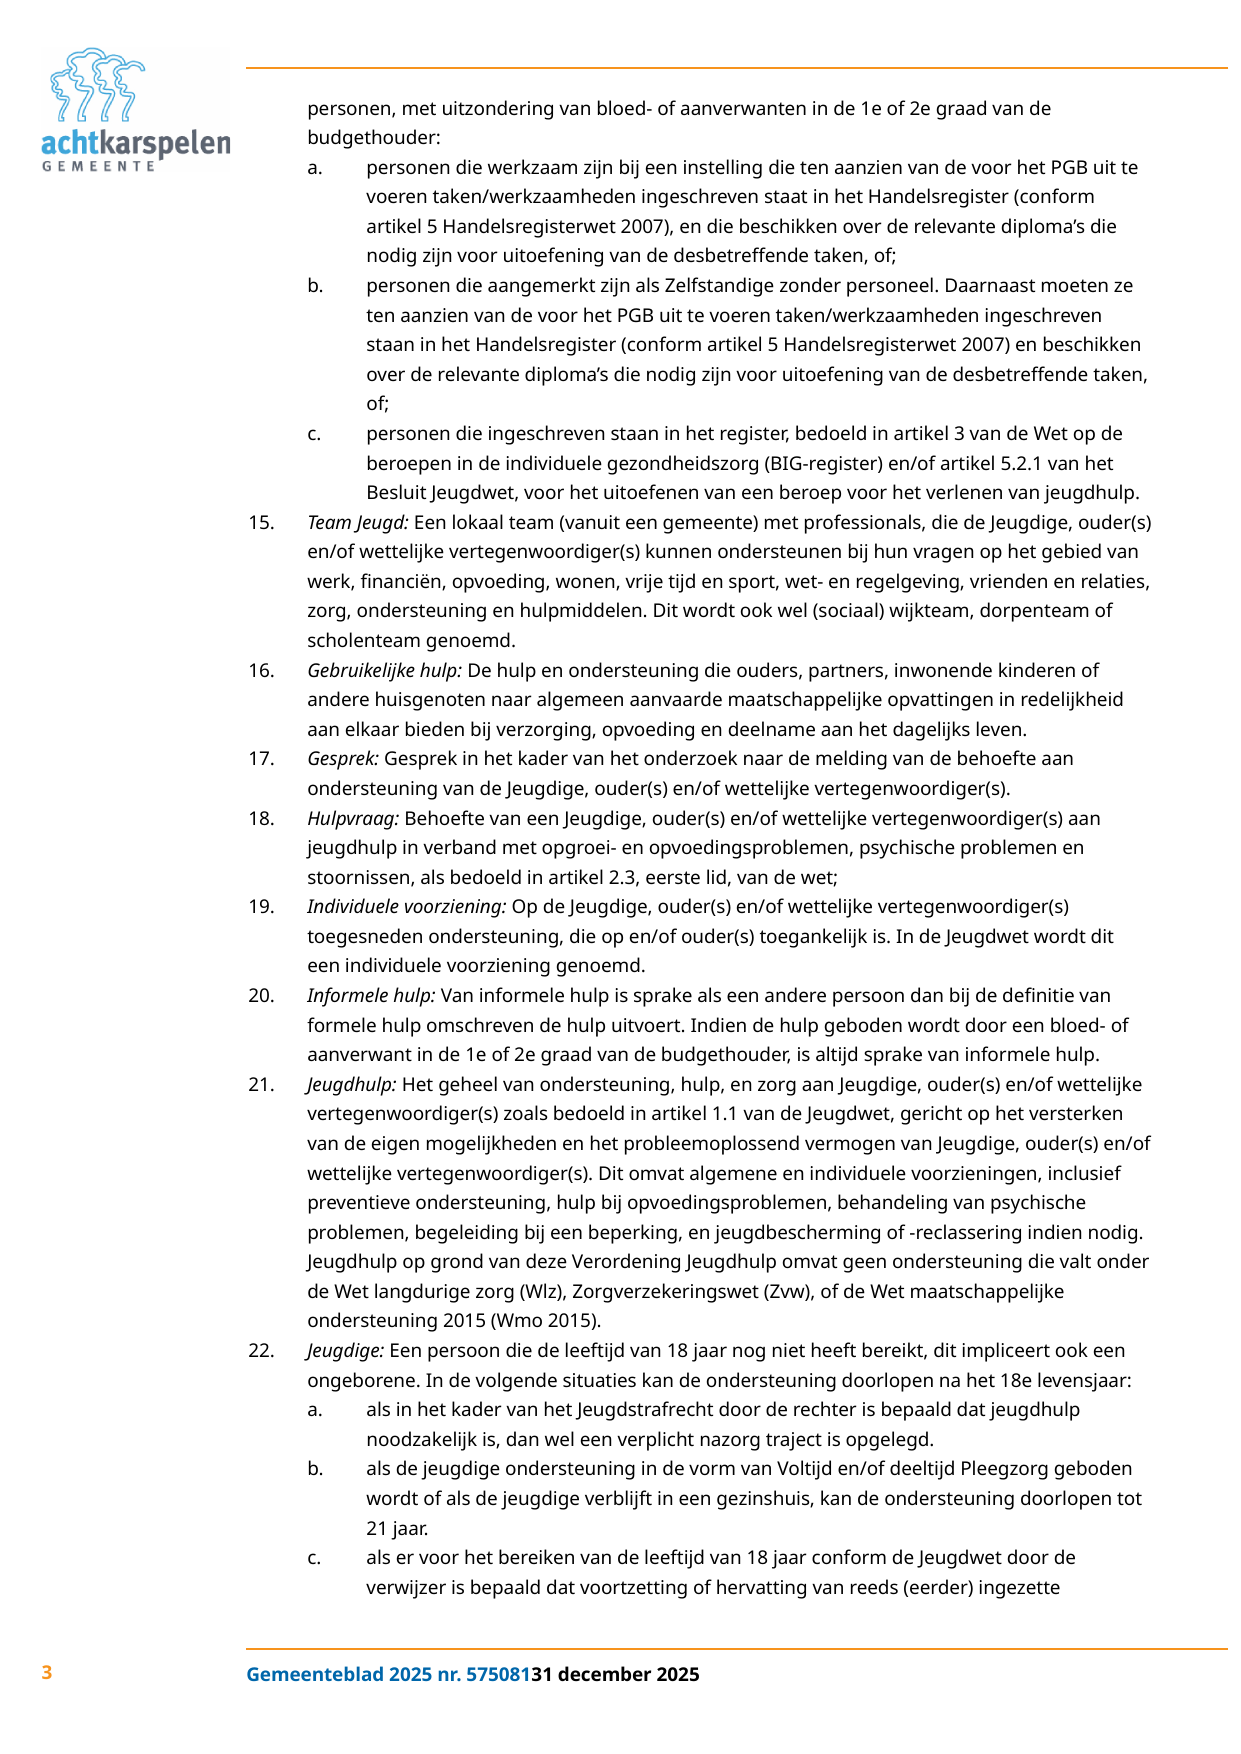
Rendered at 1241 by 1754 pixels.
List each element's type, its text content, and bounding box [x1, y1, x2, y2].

list als in het kader van het Jeugdstrafrecht door de rechter is bepaald dat jeugdhulp noodzakelijk is, dan wel een verplicht nazorg traject is opgelegd. [307, 1396, 1152, 1452]
list personen die werkzaam zijn bij een instelling die ten aanzien van de voor het PGB uit te voeren taken/werkzaamheden ingeschreven staat in het Handelsregister (conform artikel 5 Handelsregisterwet 2007), en die beschikken over de relevante diploma’s die nodig zijn voor uitoefening van de desbetreffende taken, of; [307, 154, 1152, 268]
list Hulpvraag: Behoefte van een Jeugdige, ouder(s) en/of wettelijke vertegenwoordiger(s) aan jeugdhulp in verband met opgroei- en opvoedingsproblemen, psychische problemen en stoornissen, als bedoeld in artikel 2.3, eerste lid, van de wet; [248, 805, 1152, 890]
list als de jeugdige ondersteuning in de vorm van Voltijd en/of deeltijd Pleegzorg geboden wordt of als de jeugdige verblijft in een gezinshuis, kan de ondersteuning doorlopen tot 21 jaar. [307, 1456, 1152, 1541]
list Informele hulp: Van informele hulp is sprake als een andere persoon dan bij de definitie van formele hulp omschreven de hulp uitvoert. Indien de hulp geboden wordt door een bloed- of aanverwant in de 1e of 2e graad van de budgethouder, is altijd sprake van informele hulp. [248, 982, 1152, 1067]
list Jeugdhulp: Het geheel van ondersteuning, hulp, en zorg aan Jeugdige, ouder(s) en/of wettelijke vertegenwoordiger(s) zoals bedoeld in artikel 1.1 van de Jeugdwet, gericht op het versterken van de eigen mogelijkheden en het probleemoplossend vermogen van Jeugdige, ouder(s) en/of wettelijke vertegenwoordiger(s). Dit omvat algemene en individuele voorzieningen, inclusief preventieve ondersteuning, hulp bij opvoedingsproblemen, behandeling van psychische problemen, begeleiding bij een beperking, en jeugdbescherming of -reclassering indien nodig. Jeugdhulp op grond van deze Verordening Jeugdhulp omvat geen ondersteuning die valt onder de Wet langdurige zorg (Wlz), Zorgverzekeringswet (Zvw), of de Wet maatschappelijke ondersteuning 2015 (Wmo 2015). [248, 1071, 1152, 1333]
list Team Jeugd: Een lokaal team (vanuit een gemeente) met professionals, die de Jeugdige, ouder(s) en/of wettelijke vertegenwoordiger(s) kunnen ondersteunen bij hun vragen op het gebied van werk, financiën, opvoeding, wonen, vrije tijd en sport, wet- en regelgeving, vrienden en relaties, zorg, ondersteuning en hulpmiddelen. Dit wordt ook wel (sociaal) wijkteam, dorpenteam of scholenteam genoemd. [248, 509, 1152, 653]
list Individuele voorziening: Op de Jeugdige, ouder(s) en/of wettelijke vertegenwoordiger(s) toegesneden ondersteuning, die op en/of ouder(s) toegankelijk is. In de Jeugdwet wordt dit een individuele voorziening genoemd. [248, 893, 1152, 978]
list personen, met uitzondering van bloed- of aanverwanten in de 1e of 2e graad van de budgethouder: [248, 95, 1152, 150]
list personen die aangemerkt zijn als Zelfstandige zonder personeel. Daarnaast moeten ze ten aanzien van de voor het PGB uit te voeren taken/werkzaamheden ingeschreven staan in het Handelsregister (conform artikel 5 Handelsregisterwet 2007) en beschikken over de relevante diploma’s die nodig zijn voor uitoefening van de desbetreffende taken, of; [307, 272, 1152, 416]
list Gesprek: Gesprek in het kader van het onderzoek naar de melding van de behoefte aan ondersteuning van de Jeugdige, ouder(s) en/of wettelijke vertegenwoordiger(s). [248, 746, 1152, 801]
list als er voor het bereiken van de leeftijd van 18 jaar conform de Jeugdwet door de verwijzer is bepaald dat voortzetting of hervatting van reeds (eerder) ingezette [307, 1544, 1152, 1600]
picture [41, 47, 231, 172]
list Gebruikelijke hulp: De hulp en ondersteuning die ouders, partners, inwonende kinderen of andere huisgenoten naar algemeen aanvaarde maatschappelijke opvattingen in redelijkheid aan elkaar bieden bij verzorging, opvoeding en deelname aan het dagelijks leven. [248, 657, 1152, 742]
list personen die ingeschreven staan in het register, bedoeld in artikel 3 van de Wet op de beroepen in de individuele gezondheidszorg (BIG-register) en/of artikel 5.2.1 van het Besluit Jeugdwet, voor het uitoefenen van een beroep voor het verlenen van jeugdhulp. [307, 420, 1152, 505]
list Jeugdige: Een persoon die de leeftijd van 18 jaar nog niet heeft bereikt, dit impliceert ook een ongeborene. In de volgende situaties kan de ondersteuning doorlopen na het 18e levensjaar: [248, 1337, 1152, 1393]
